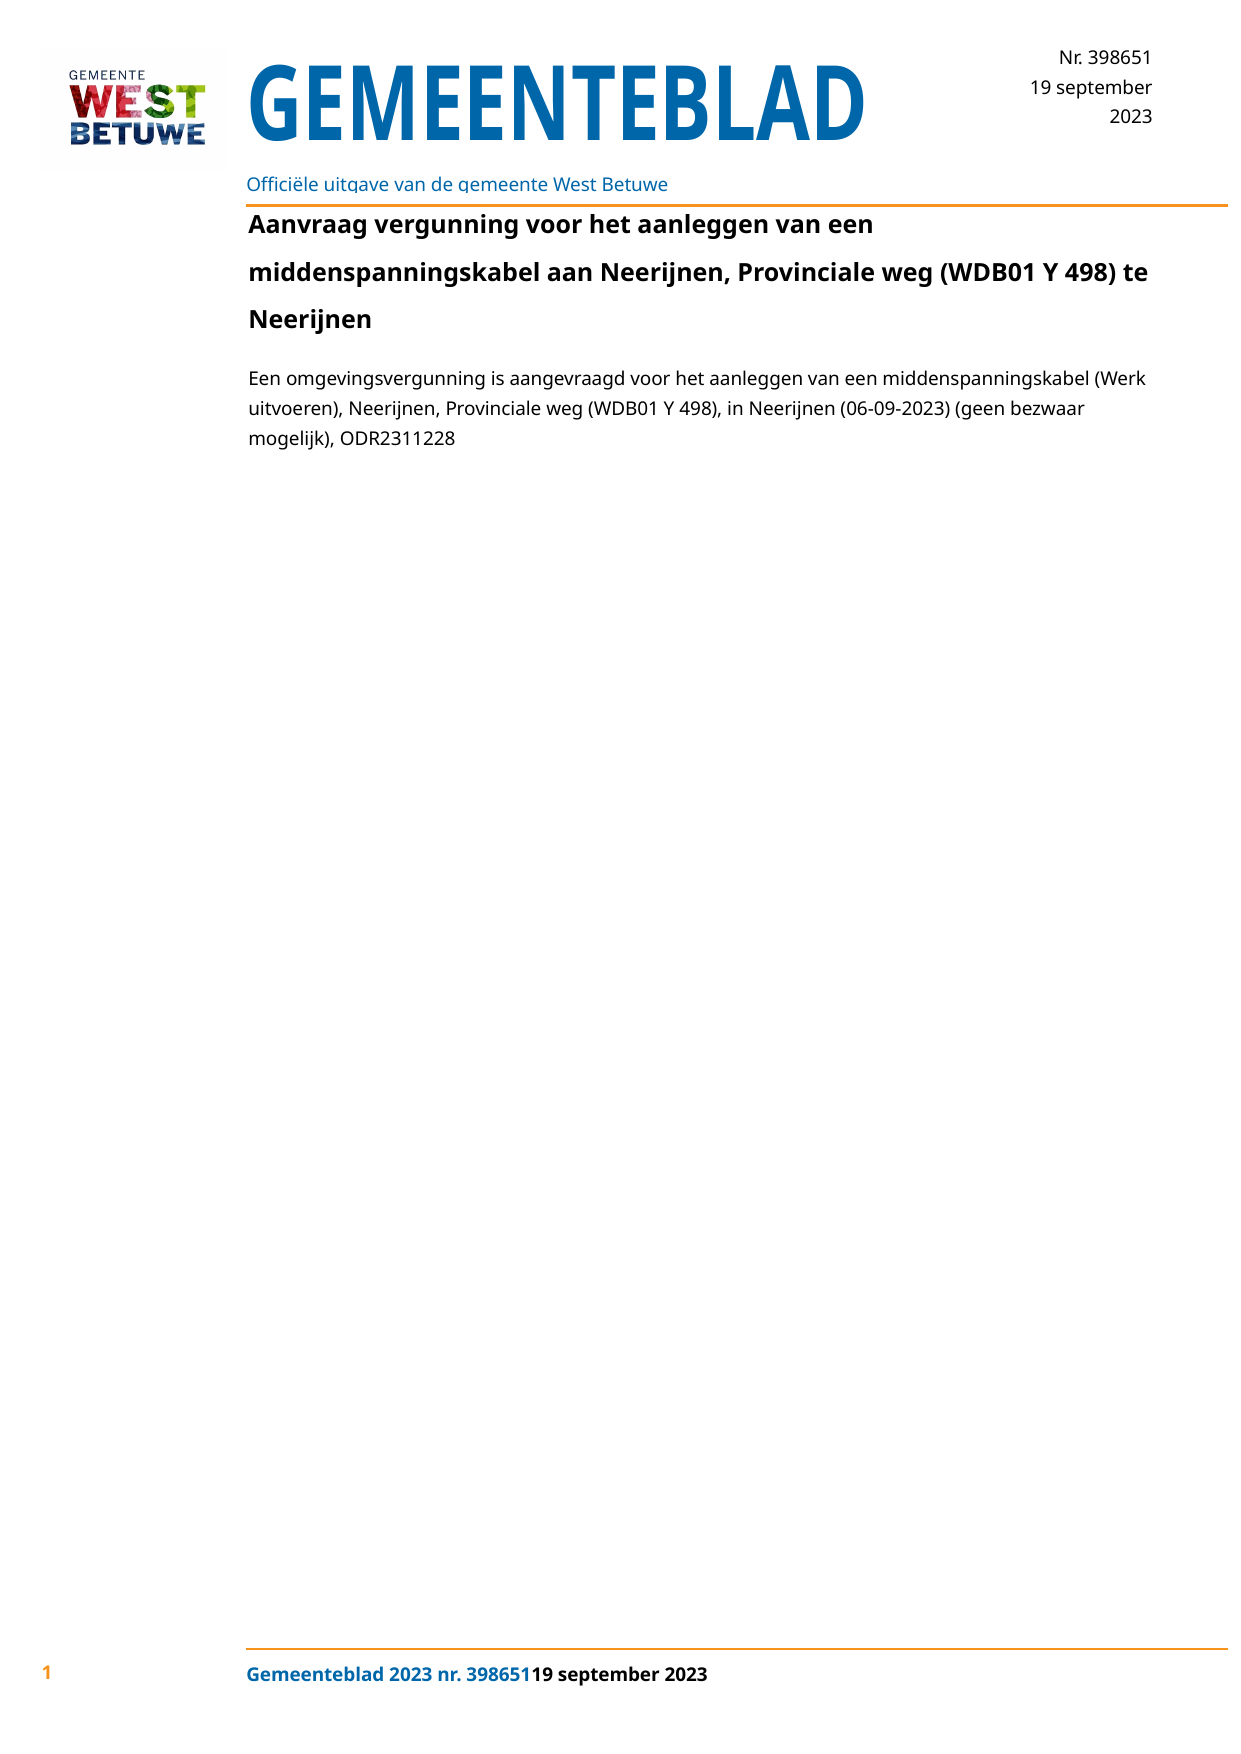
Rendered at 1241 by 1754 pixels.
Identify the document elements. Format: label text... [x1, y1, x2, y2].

picture [41, 47, 231, 172]
text Een omgevingsvergunning is aangevraagd voor het aanleggen van een middenspanningskabel (Werk uitvoeren), Neerijnen, Provinciale weg (WDB01 Y 498), in Neerijnen (06-09-2023) (geen bezwaar mogelijk), ODR2311228 [248, 366, 1152, 450]
text Aanvraag vergunning voor het aanleggen van een middenspanningskabel aan Neerijnen, Provinciale weg (WDB01 Y 498) te Neerijnen [248, 207, 1152, 336]
